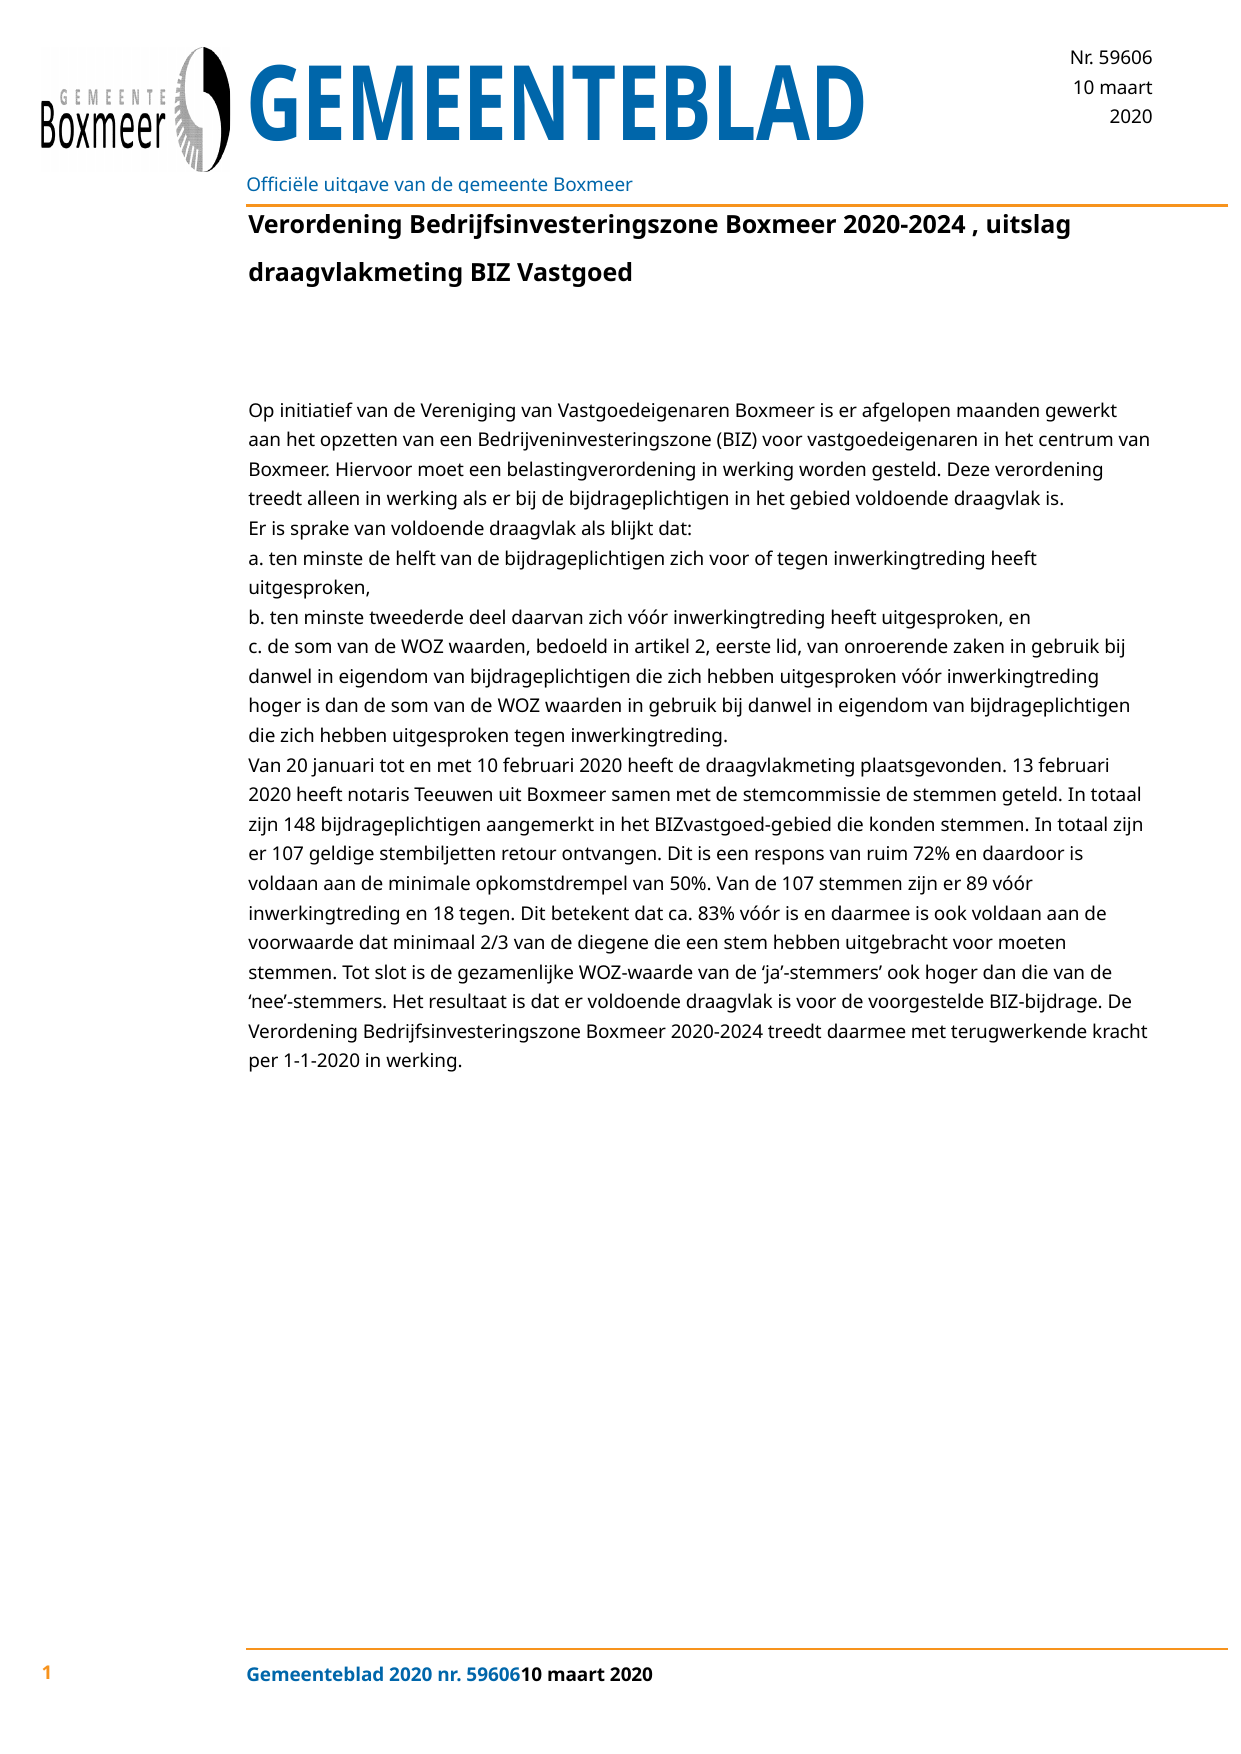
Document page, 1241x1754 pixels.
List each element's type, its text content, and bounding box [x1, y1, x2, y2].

text Verordening Bedrijfsinvesteringszone Boxmeer 2020-2024 , uitslag draagvlakmeting BIZ Vastgoed [248, 207, 1152, 288]
text a. ten minste de helft van de bijdrageplichtigen zich voor of tegen inwerkingtreding heeft uitgesproken, [248, 545, 1152, 600]
picture [41, 47, 231, 172]
text b. ten minste tweederde deel daarvan zich vóór inwerkingtreding heeft uitgesproken, en [248, 604, 1152, 629]
text c. de som van de WOZ waarden, bedoeld in artikel 2, eerste lid, van onroerende zaken in gebruik bij danwel in eigendom van bijdrageplichtigen die zich hebben uitgesproken vóór inwerkingtreding hoger is dan de som van de WOZ waarden in gebruik bij danwel in eigendom van bijdrageplichtigen die zich hebben uitgesproken tegen inwerkingtreding. [248, 633, 1152, 748]
text Op initiatief van de Vereniging van Vastgoedeigenaren Boxmeer is er afgelopen maanden gewerkt aan het opzetten van een Bedrijveninvesteringszone (BIZ) voor vastgoedeigenaren in het centrum van Boxmeer. Hiervoor moet een belastingverordening in werking worden gesteld. Deze verordening treedt alleen in werking als er bij de bijdrageplichtigen in het gebied voldoende draagvlak is. [248, 397, 1152, 511]
text Van 20 januari tot en met 10 februari 2020 heeft de draagvlakmeting plaatsgevonden. 13 februari 2020 heeft notaris Teeuwen uit Boxmeer samen met de stemcommissie de stemmen geteld. In totaal zijn 148 bijdrageplichtigen aangemerkt in het BIZvastgoed-gebied die konden stemmen. In totaal zijn er 107 geldige stembiljetten retour ontvangen. Dit is een respons van ruim 72% en daardoor is voldaan aan de minimale opkomstdrempel van 50%. Van de 107 stemmen zijn er 89 vóór inwerkingtreding en 18 tegen. Dit betekent dat ca. 83% vóór is en daarmee is ook voldaan aan de voorwaarde dat minimaal 2/3 van de diegene die een stem hebben uitgebracht voor moeten stemmen. Tot slot is de gezamenlijke WOZ-waarde van de ‘ja’-stemmers’ ook hoger dan die van de ‘nee’-stemmers. Het resultaat is dat er voldoende draagvlak is voor de voorgestelde BIZ-bijdrage. De Verordening Bedrijfsinvesteringszone Boxmeer 2020-2024 treedt daarmee met terugwerkende kracht per 1-1-2020 in werking. [248, 752, 1152, 1073]
text Er is sprake van voldoende draagvlak als blijkt dat: [248, 515, 1152, 541]
